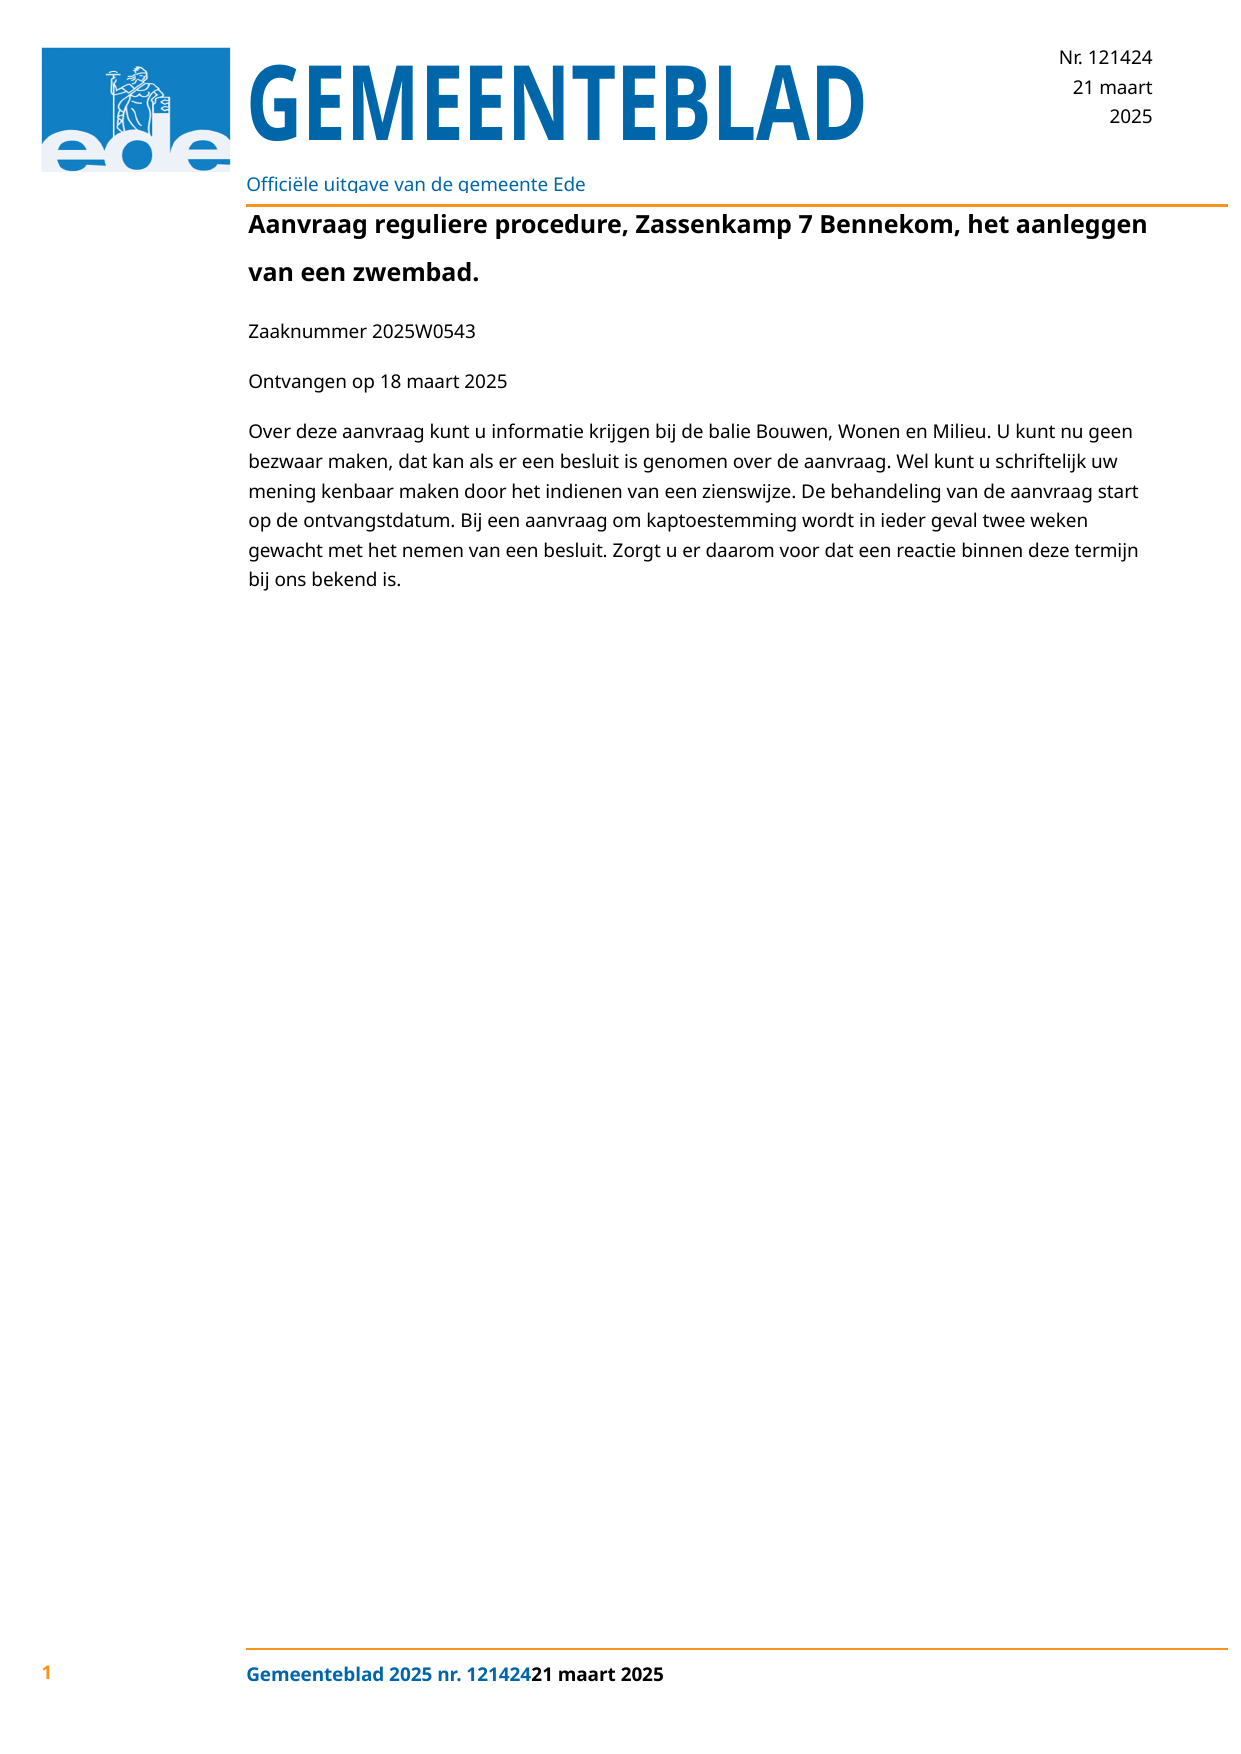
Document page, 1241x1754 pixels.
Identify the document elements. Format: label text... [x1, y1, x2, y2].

text Ontvangen op 18 maart 2025 [248, 368, 1152, 394]
text Aanvraag reguliere procedure, Zassenkamp 7 Bennekom, het aanleggen van een zwembad. [248, 207, 1152, 288]
text Zaaknummer 2025W0543 [248, 318, 1152, 344]
text Over deze aanvraag kunt u informatie krijgen bij de balie Bouwen, Wonen en Milieu. U kunt nu geen bezwaar maken, dat kan als er een besluit is genomen over de aanvraag. Wel kunt u schriftelijk uw mening kenbaar maken door het indienen van een zienswijze. De behandeling van de aanvraag start op de ontvangstdatum. Bij een aanvraag om kaptoestemming wordt in ieder geval twee weken gewacht met het nemen van een besluit. Zorgt u er daarom voor dat een reactie binnen deze termijn bij ons bekend is. [248, 419, 1152, 592]
picture [41, 47, 231, 172]
